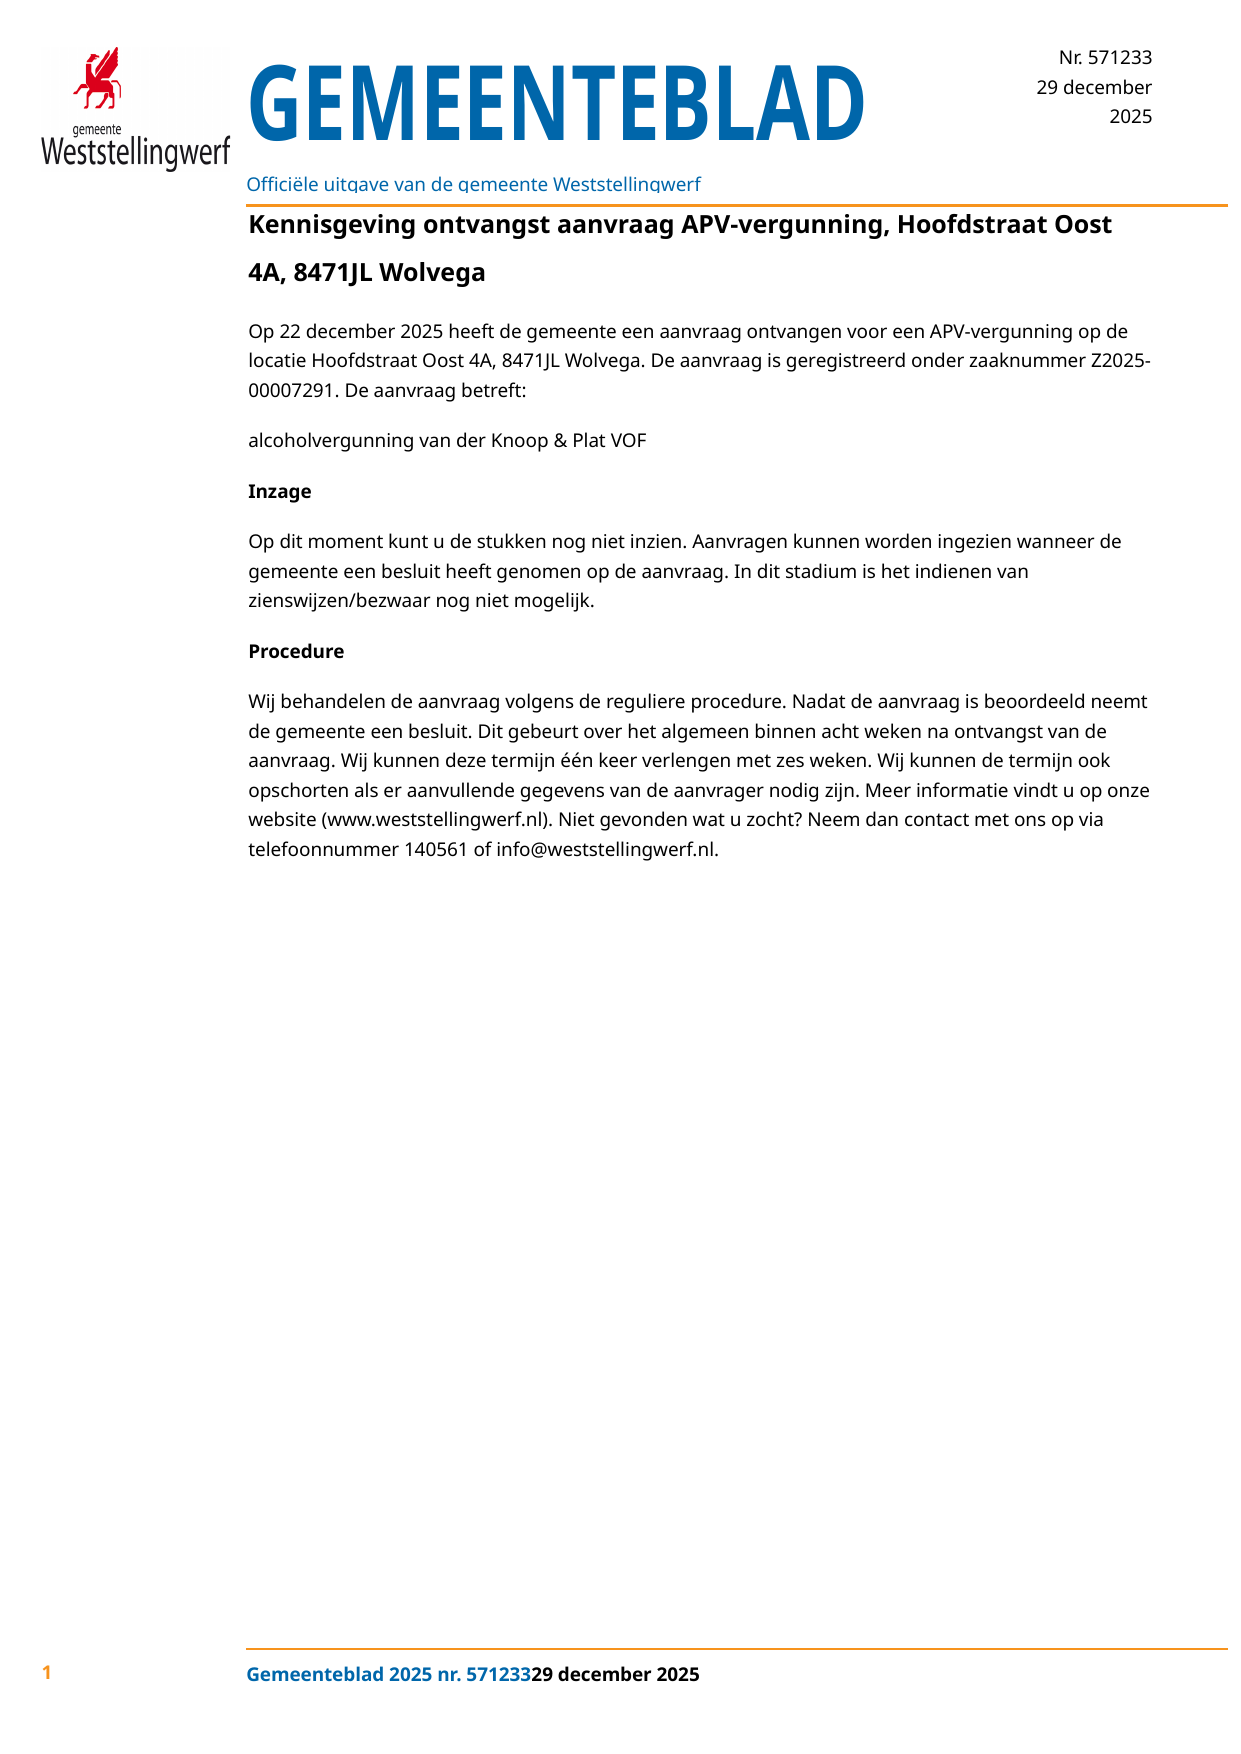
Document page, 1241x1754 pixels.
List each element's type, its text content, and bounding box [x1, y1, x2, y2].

picture [41, 47, 231, 172]
text Op dit moment kunt u de stukken nog niet inzien. Aanvragen kunnen worden ingezien wanneer de gemeente een besluit heeft genomen op de aanvraag. In dit stadium is het indienen van zienswijzen/bezwaar nog niet mogelijk. [248, 528, 1152, 613]
text Wij behandelen de aanvraag volgens de reguliere procedure. Nadat de aanvraag is beoordeeld neemt de gemeente een besluit. Dit gebeurt over het algemeen binnen acht weken na ontvangst van de aanvraag. Wij kunnen deze termijn één keer verlengen met zes weken. Wij kunnen de termijn ook opschorten als er aanvullende gegevens van de aanvrager nodig zijn. Meer informatie vindt u op onze website (www.weststellingwerf.nl). Niet gevonden wat u zocht? Neem dan contact met ons op via telefoonnummer 140561 of info@weststellingwerf.nl. [248, 688, 1152, 862]
text Kennisgeving ontvangst aanvraag APV-vergunning, Hoofdstraat Oost 4A, 8471JL Wolvega [248, 207, 1152, 288]
text Op 22 december 2025 heeft de gemeente een aanvraag ontvangen voor een APV-vergunning op de locatie Hoofdstraat Oost 4A, 8471JL Wolvega. De aanvraag is geregistreerd onder zaaknummer Z2025-00007291. De aanvraag betreft: [248, 318, 1152, 403]
text alcoholvergunning van der Knoop & Plat VOF [248, 427, 1152, 453]
text Inzage [248, 478, 1152, 504]
text Procedure [248, 638, 1152, 664]
